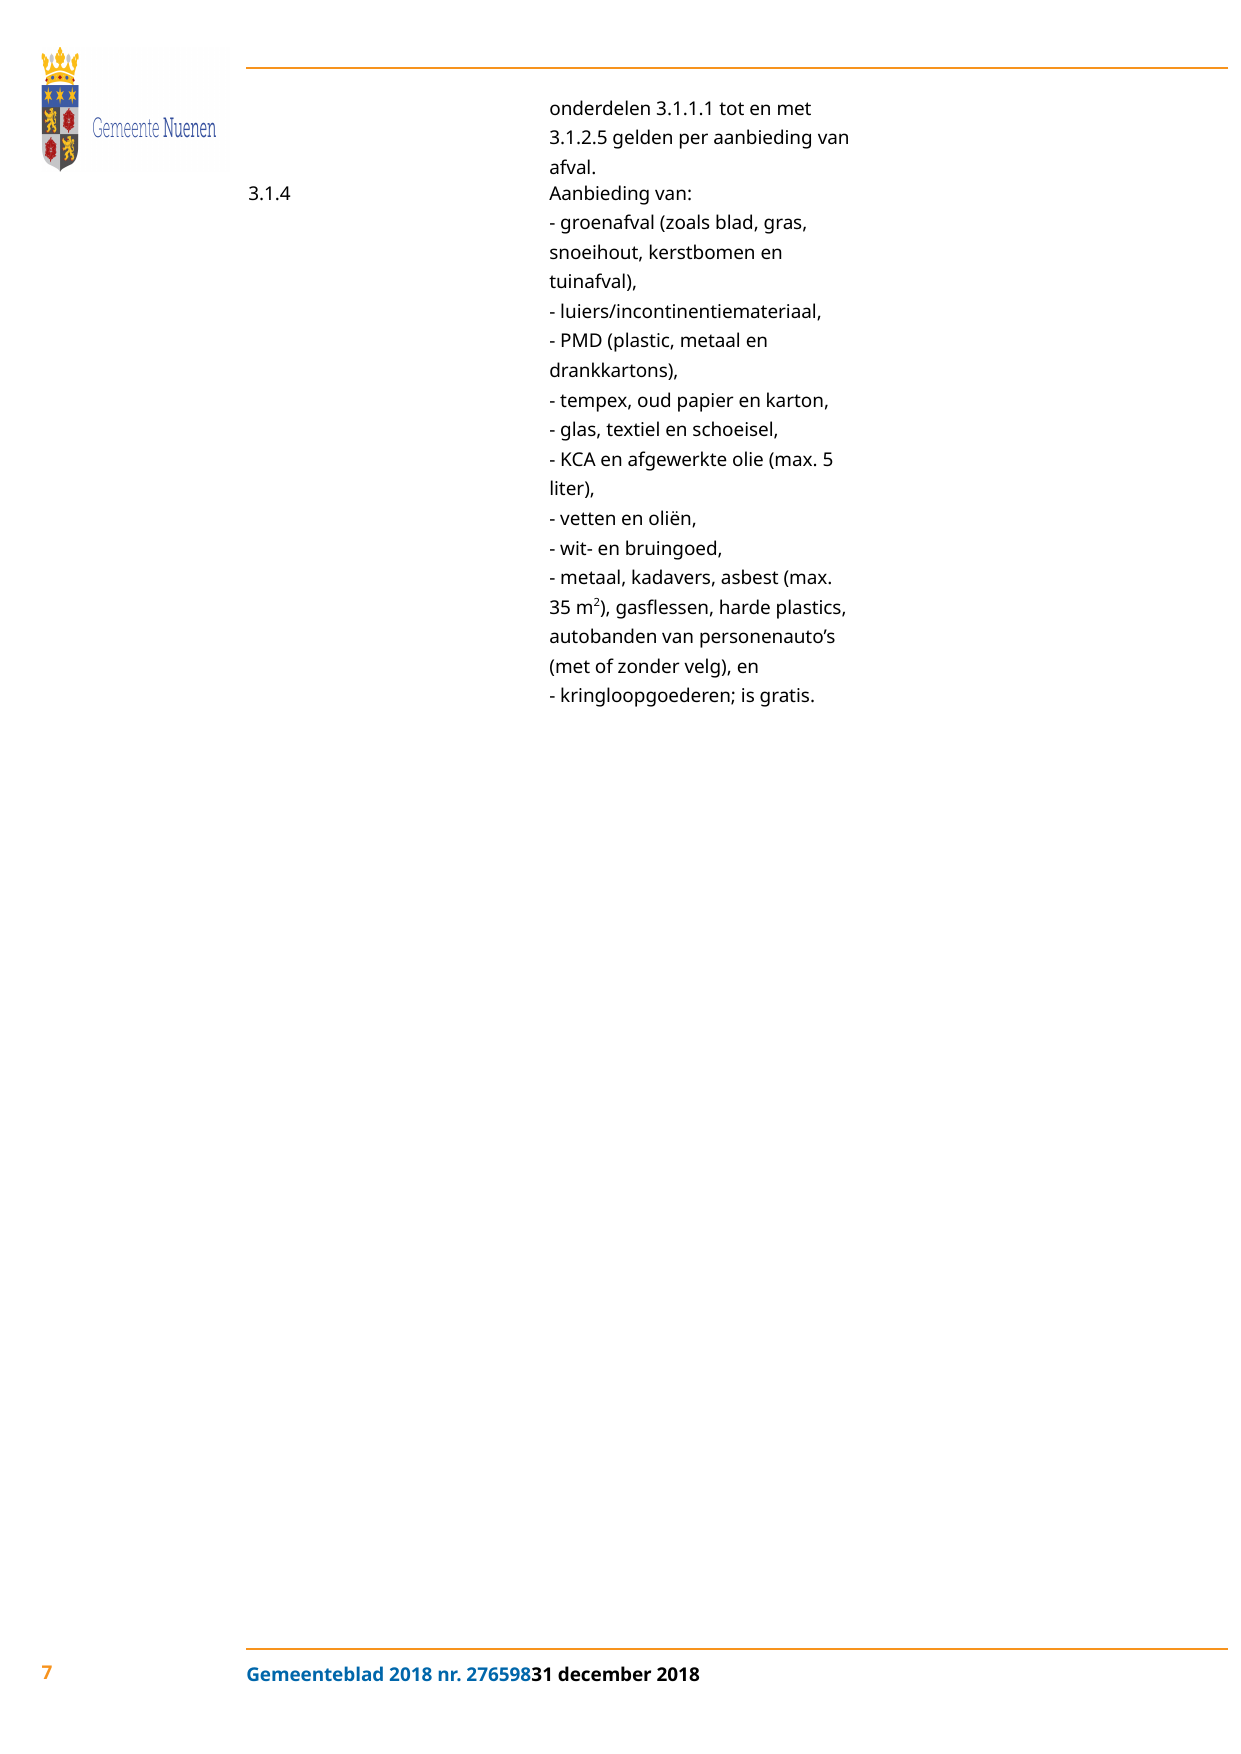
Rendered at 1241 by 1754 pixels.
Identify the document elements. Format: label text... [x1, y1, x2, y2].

table_cell [850, 180, 1152, 708]
table_cell 3.1.4 [248, 180, 549, 708]
picture [41, 47, 231, 172]
table_cell Aanbieding van: - groenafval (zoals blad, gras, snoeihout, kerstbomen en tuinafval), - luiers/incontinentiemateriaal, - PMD (plastic, metaal en drankkartons), - tempex, oud papier en karton, - glas, textiel en schoeisel, - KCA en afgewerkte olie (max. 5 liter), - vetten en oliën, - wit- en bruingoed, - metaal, kadavers, asbest (max. 35 m2), gasflessen, harde plastics, autobanden van personenauto’s (met of zonder velg), en - kringloopgoederen; is gratis. [549, 180, 850, 708]
table_cell [248, 95, 549, 180]
table_cell onderdelen 3.1.1.1 tot en met 3.1.2.5 gelden per aanbieding van afval. [549, 95, 850, 180]
table_cell [850, 95, 1152, 180]
